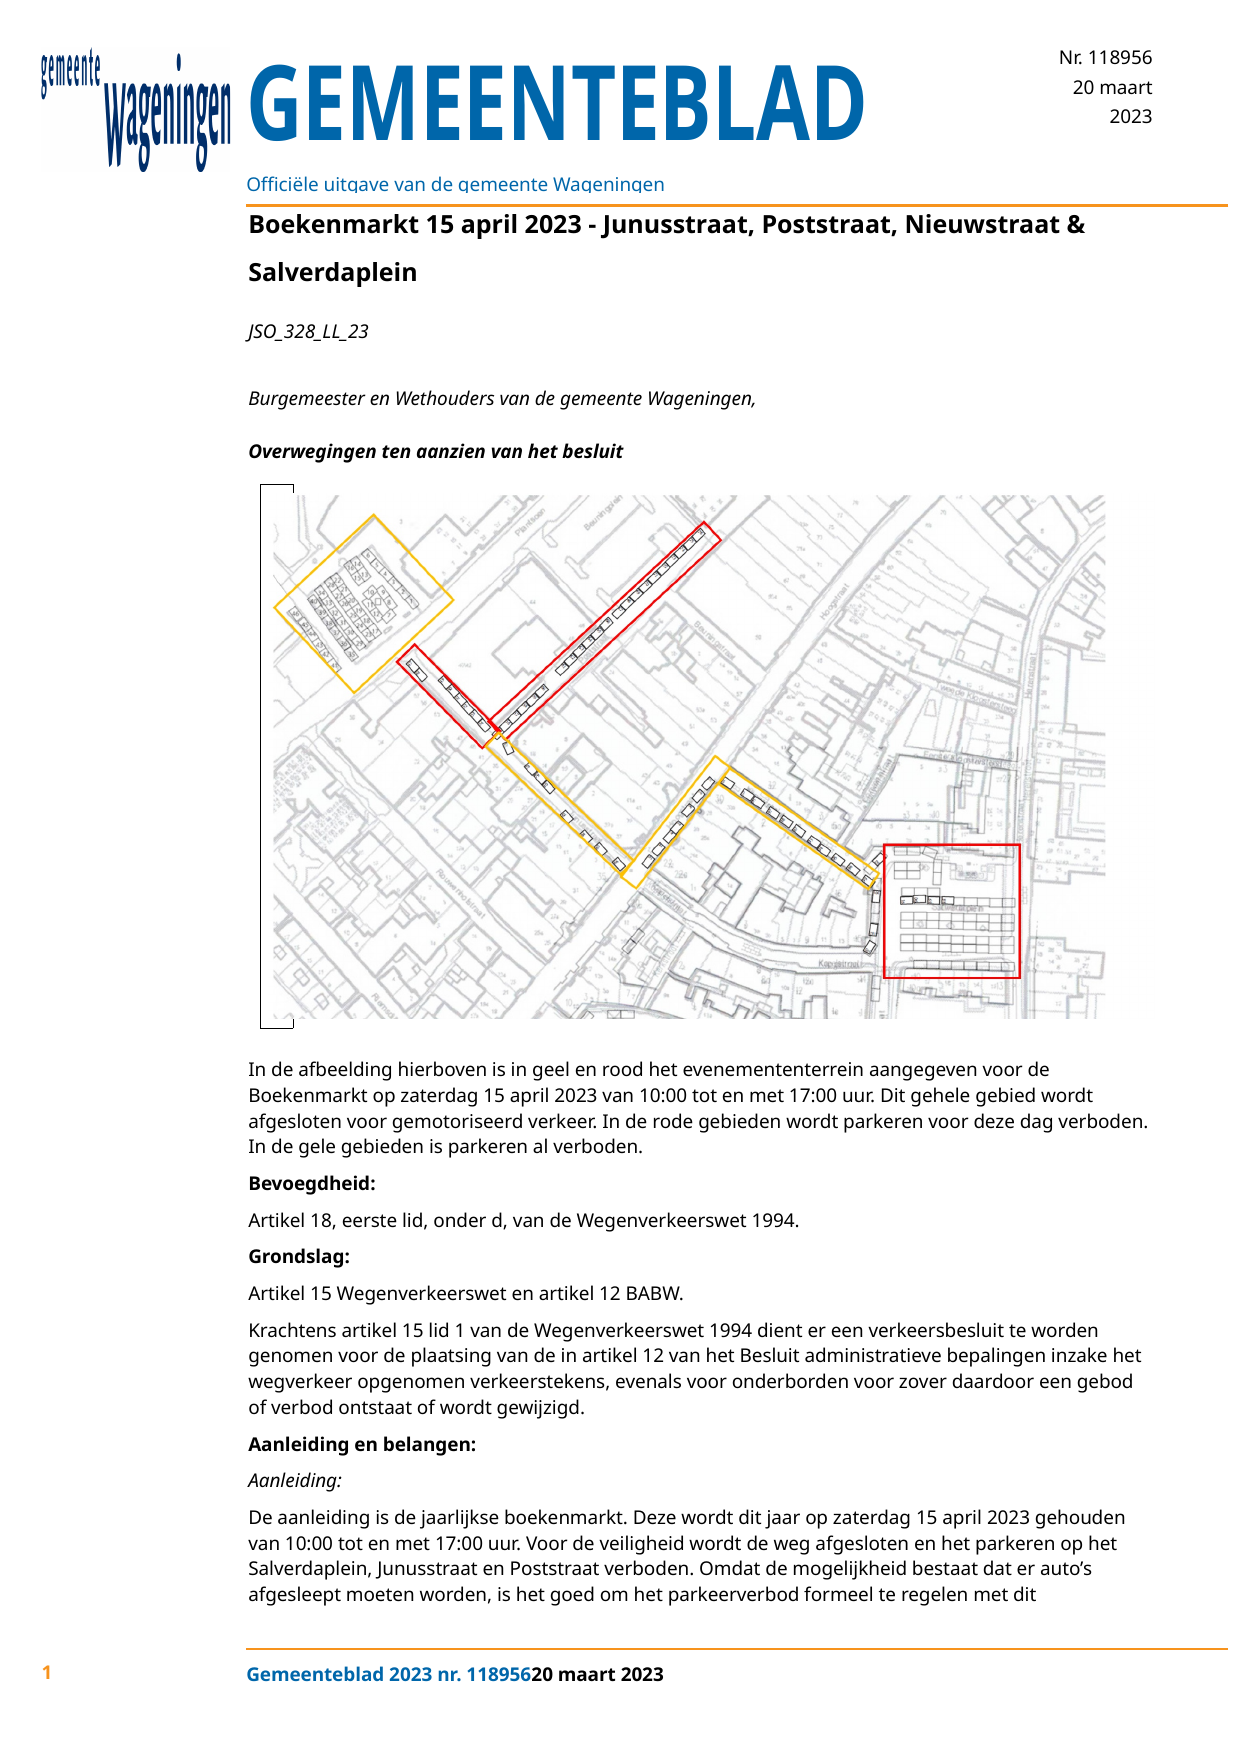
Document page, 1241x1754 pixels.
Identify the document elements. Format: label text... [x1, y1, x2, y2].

text Bevoegdheid: [248, 1170, 1152, 1196]
text Artikel 18, eerste lid, onder d, van de Wegenverkeerswet 1994. [248, 1207, 1152, 1233]
text Aanleiding en belangen: [248, 1431, 1152, 1456]
picture [268, 493, 1155, 1019]
text Burgemeester en Wethouders van de gemeente Wageningen, [248, 386, 1152, 411]
text Artikel 15 Wegenverkeerswet en artikel 12 BABW. [248, 1280, 1152, 1306]
text Aanleiding: [248, 1467, 1152, 1493]
text Grondslag: [248, 1243, 1152, 1269]
picture [41, 47, 231, 172]
text Boekenmarkt 15 april 2023 - Junusstraat, Poststraat, Nieuwstraat & Salverdaplein [248, 207, 1152, 288]
text De aanleiding is de jaarlijkse boekenmarkt. Deze wordt dit jaar op zaterdag 15 april 2023 gehouden van 10:00 tot en met 17:00 uur. Voor de veiligheid wordt de weg afgesloten en het parkeren op het Salverdaplein, Junusstraat en Poststraat verboden. Omdat de mogelijkheid bestaat dat er auto’s afgesleept moeten worden, is het goed om het parkeerverbod formeel te regelen met dit [248, 1504, 1152, 1607]
text In de afbeelding hierboven is in geel en rood het evenemententerrein aangegeven voor de Boekenmarkt op zaterdag 15 april 2023 van 10:00 tot en met 17:00 uur. Dit gehele gebied wordt afgesloten voor gemotoriseerd verkeer. In de rode gebieden wordt parkeren voor deze dag verboden. In de gele gebieden is parkeren al verboden. [248, 1056, 1152, 1159]
text JSO_328_LL_23 [248, 318, 1152, 344]
text Overwegingen ten aanzien van het besluit [248, 438, 1152, 464]
text Krachtens artikel 15 lid 1 van de Wegenverkeerswet 1994 dient er een verkeersbesluit te worden genomen voor de plaatsing van de in artikel 12 van het Besluit administratieve bepalingen inzake het wegverkeer opgenomen verkeerstekens, evenals voor onderborden voor zover daardoor een gebod of verbod ontstaat of wordt gewijzigd. [248, 1317, 1152, 1420]
